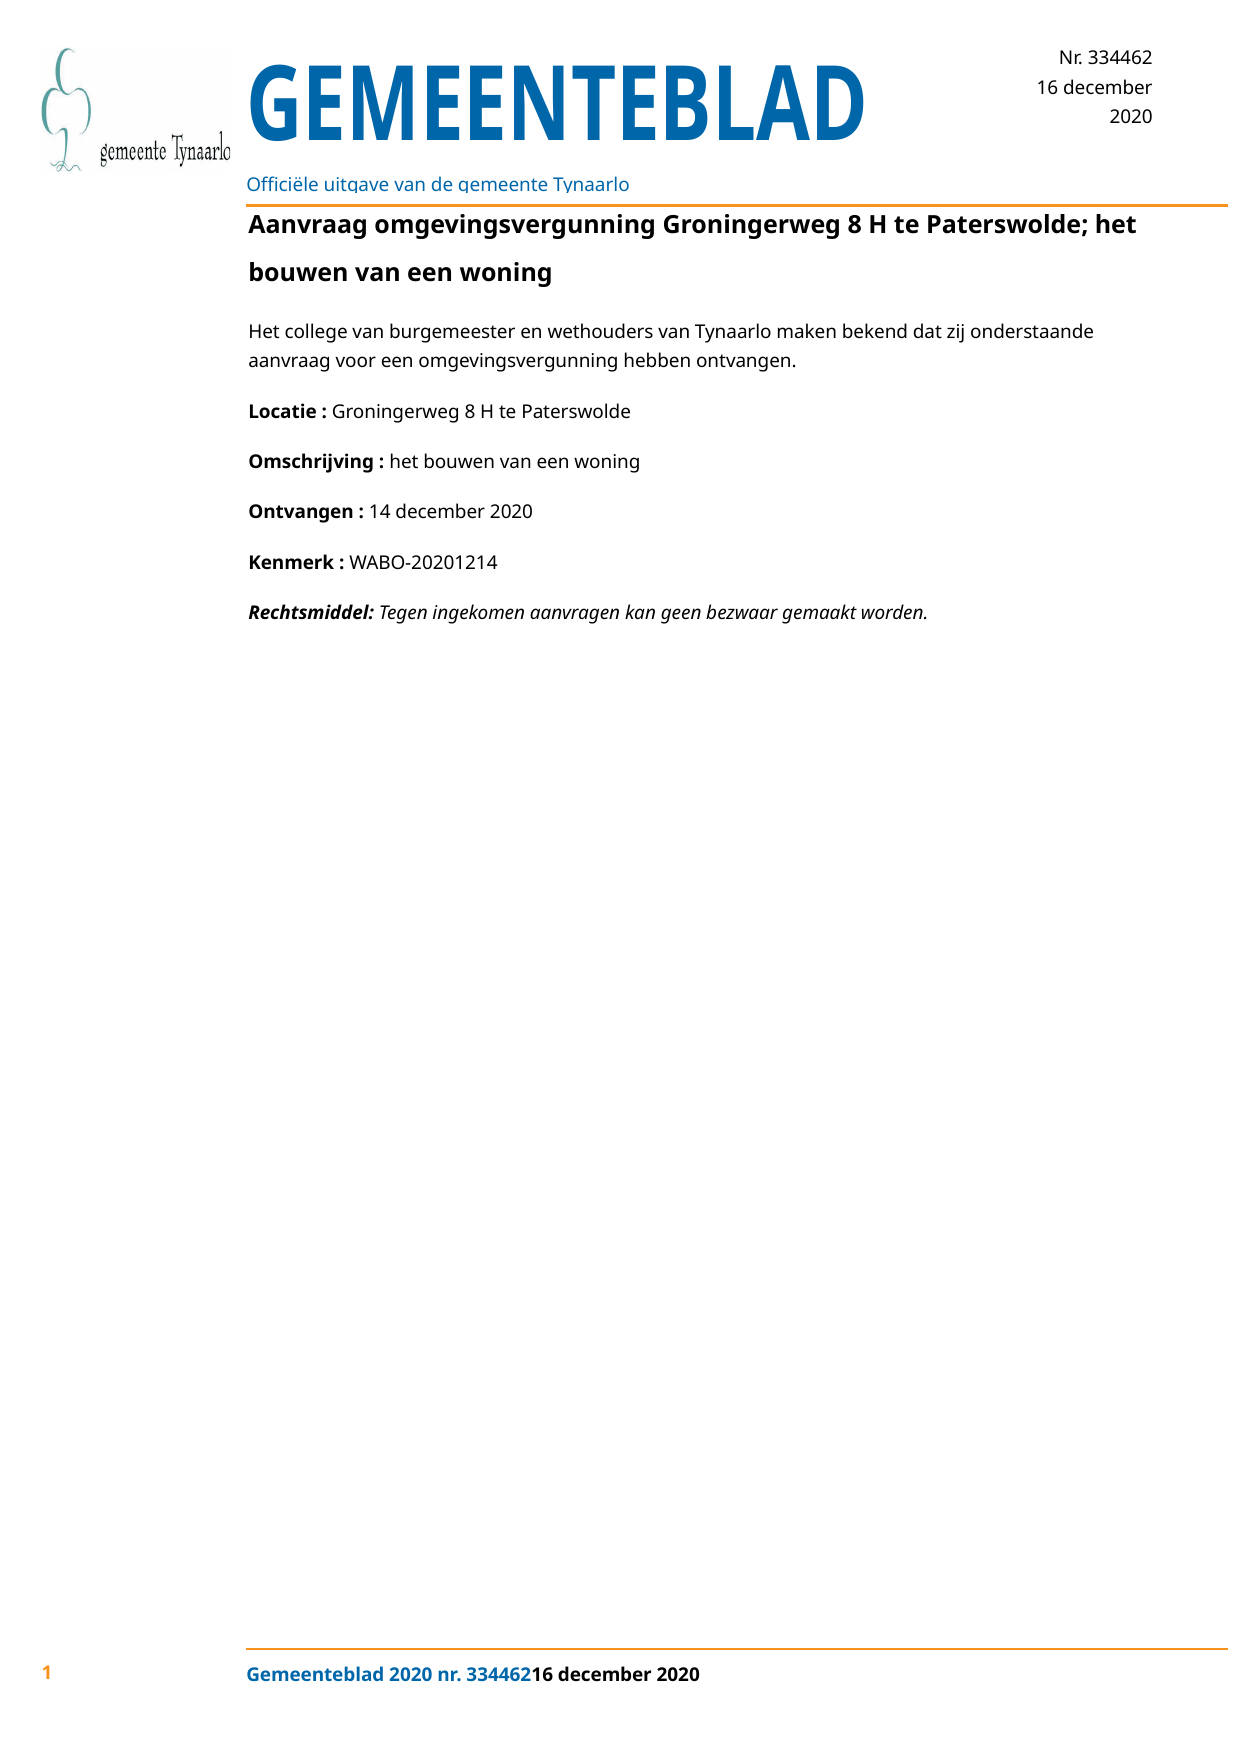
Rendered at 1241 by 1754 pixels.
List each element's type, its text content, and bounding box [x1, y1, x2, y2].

picture [41, 47, 231, 172]
text Omschrijving : het bouwen van een woning [248, 448, 1152, 474]
text Ontvangen : 14 december 2020 [248, 499, 1152, 524]
text Aanvraag omgevingsvergunning Groningerweg 8 H te Paterswolde; het bouwen van een woning [248, 207, 1152, 288]
text Kenmerk : WABO-20201214 [248, 549, 1152, 575]
text Locatie : Groningerweg 8 H te Paterswolde [248, 398, 1152, 424]
text Het college van burgemeester en wethouders van Tynaarlo maken bekend dat zij onderstaande aanvraag voor een omgevingsvergunning hebben ontvangen. [248, 318, 1152, 373]
text Rechtsmiddel: Tegen ingekomen aanvragen kan geen bezwaar gemaakt worden. [248, 599, 1152, 625]
